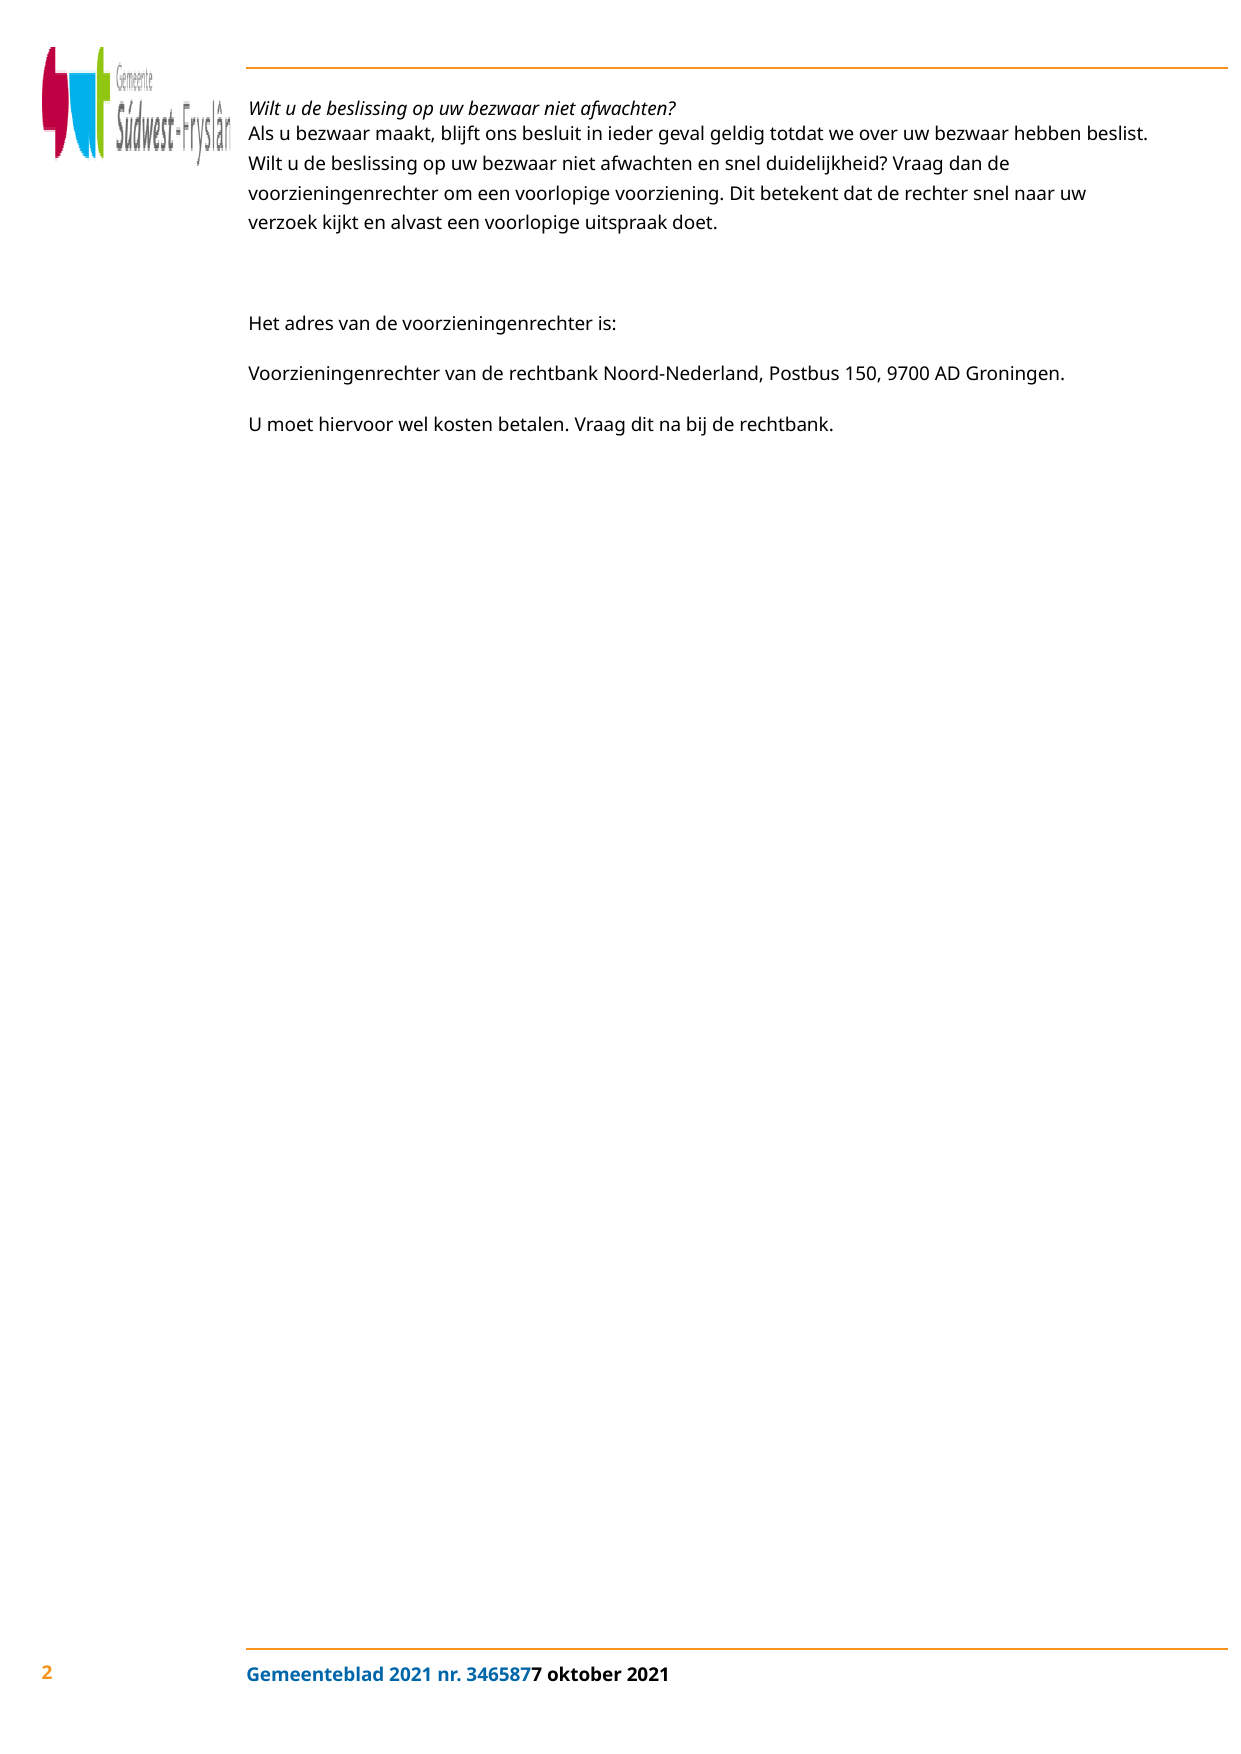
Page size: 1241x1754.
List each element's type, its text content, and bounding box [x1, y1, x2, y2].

text U moet hiervoor wel kosten betalen. Vraag dit na bij de rechtbank. [248, 411, 1152, 437]
text Wilt u de beslissing op uw bezwaar niet afwachten? [248, 95, 1152, 121]
text Voorzieningenrechter van de rechtbank Noord-Nederland, Postbus 150, 9700 AD Groningen. [248, 361, 1152, 386]
text Het adres van de voorzieningenrechter is: [248, 310, 1152, 336]
text Als u bezwaar maakt, blijft ons besluit in ieder geval geldig totdat we over uw bezwaar hebben beslist. Wilt u de beslissing op uw bezwaar niet afwachten en snel duidelijkheid? Vraag dan de voorzieningenrechter om een voorlopige voorziening. Dit betekent dat de rechter snel naar uw verzoek kijkt en alvast een voorlopige uitspraak doet. [248, 121, 1152, 235]
picture [41, 47, 231, 172]
